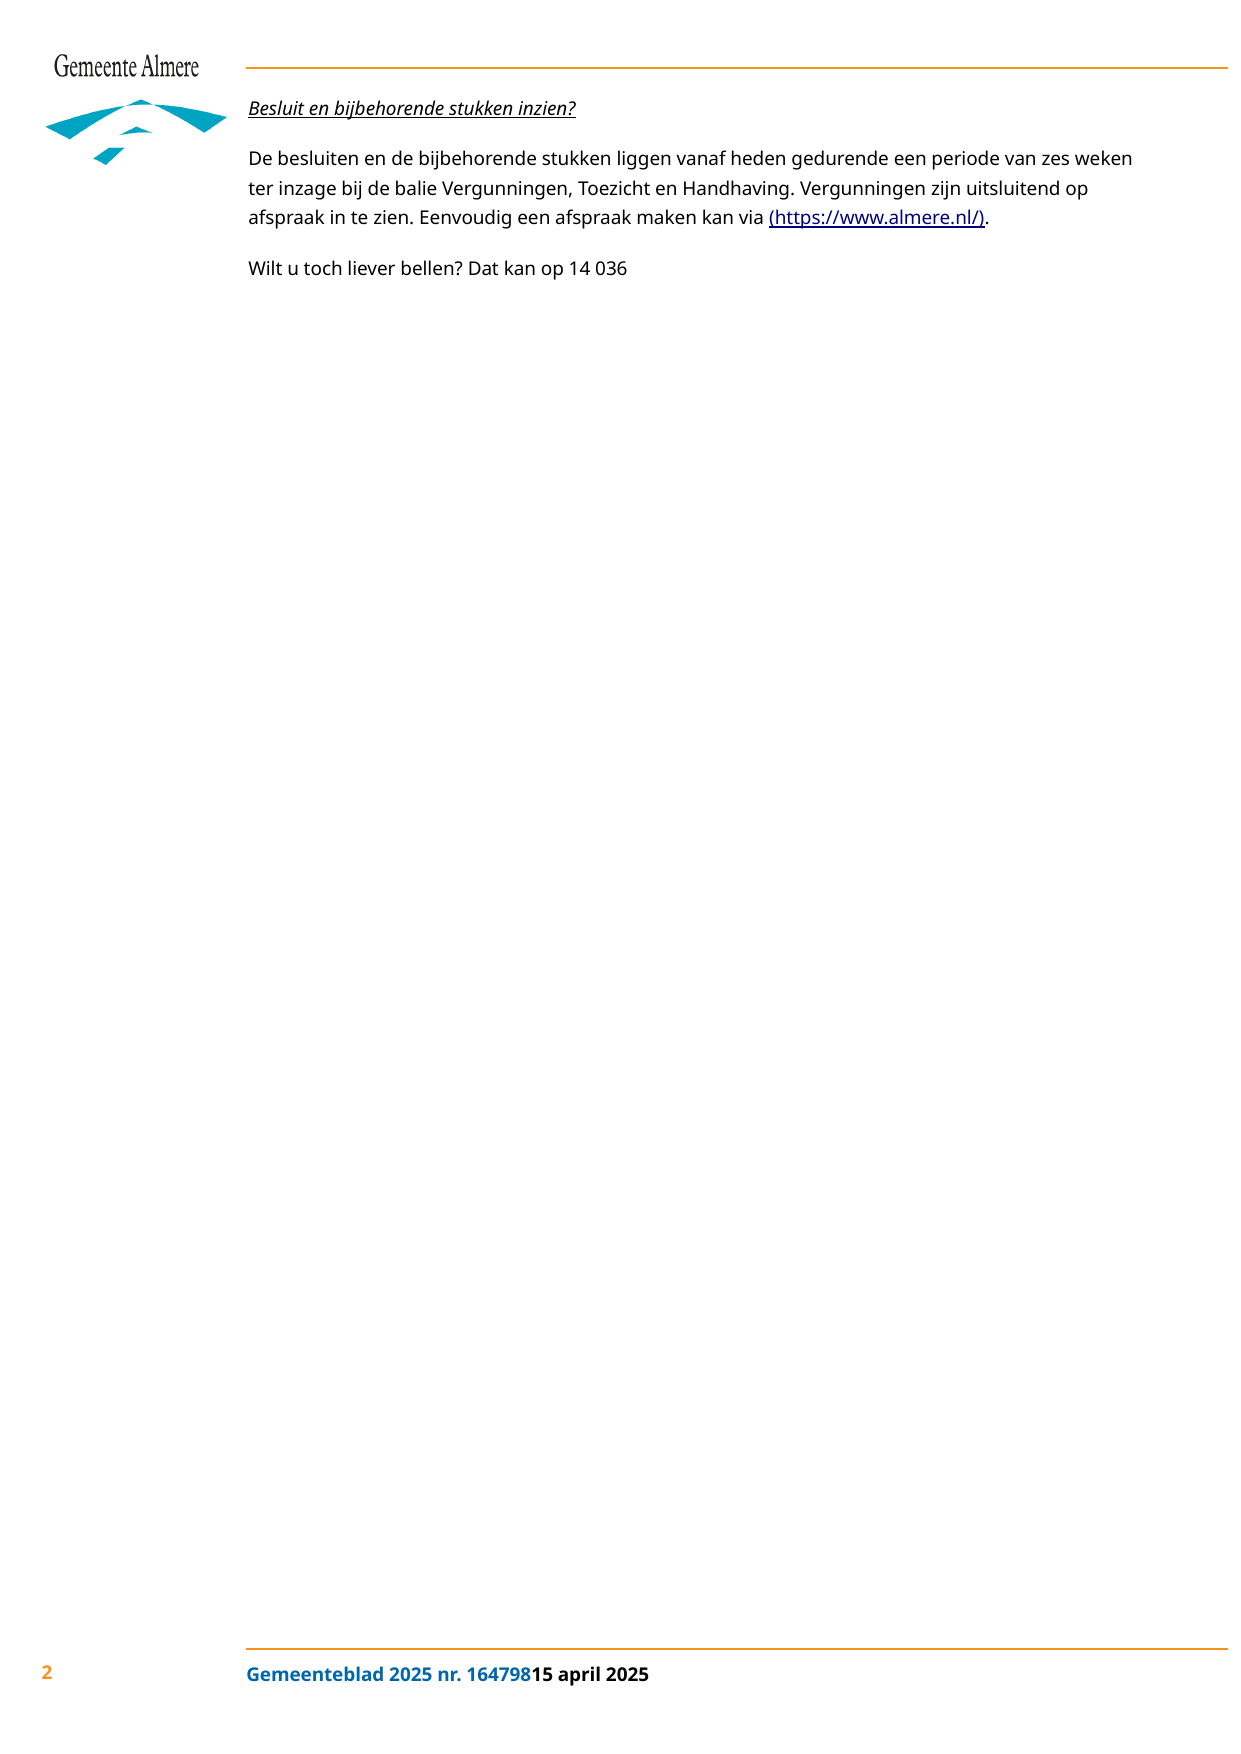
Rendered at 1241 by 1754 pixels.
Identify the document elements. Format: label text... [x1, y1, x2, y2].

text Wilt u toch liever bellen? Dat kan op 14 036 [248, 255, 1152, 281]
text Besluit en bijbehorende stukken inzien? [248, 95, 1152, 121]
text De besluiten en de bijbehorende stukken liggen vanaf heden gedurende een periode van zes weken ter inzage bij de balie Vergunningen, Toezicht en Handhaving. Vergunningen zijn uitsluitend op afspraak in te zien. Eenvoudig een afspraak maken kan via (https://www.almere.nl/). [248, 145, 1152, 230]
picture [41, 47, 231, 172]
